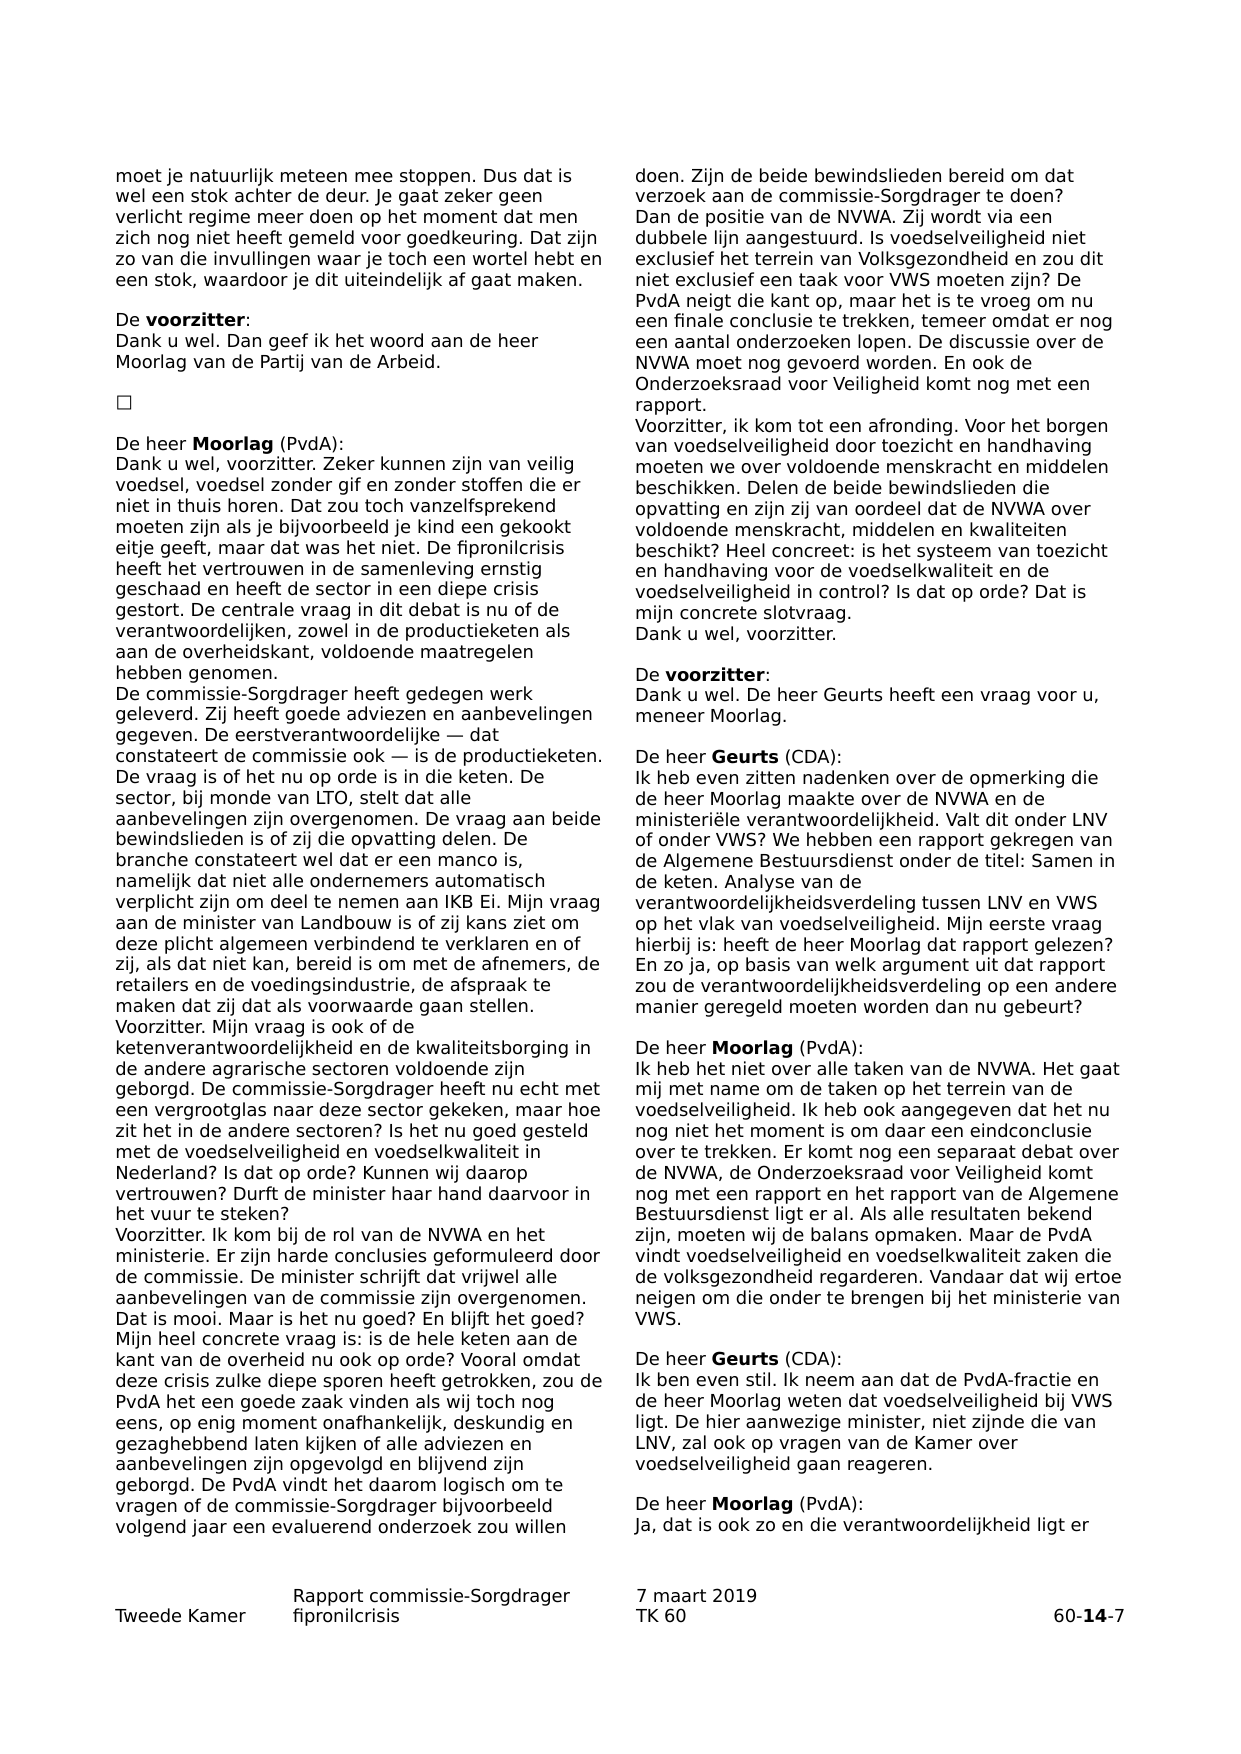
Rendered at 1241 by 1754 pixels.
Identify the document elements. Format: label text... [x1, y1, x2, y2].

text De voorzitter: [635, 664, 1125, 685]
text Voorzitter. Ik kom bij de rol van de NVWA en het ministerie. Er zijn harde conclusies geformuleerd door de commissie. De minister schrijft dat vrijwel alle aanbevelingen van de commissie zijn overgenomen. Dat is mooi. Maar is het nu goed? En blijft het goed? Mijn heel concrete vraag is: is de hele keten aan de kant van de overheid nu ook op orde? Vooral omdat deze crisis zulke diepe sporen heeft getrokken, zou de PvdA het een goede zaak vinden als wij toch nog eens, op enig moment onafhankelijk, deskundig en gezaghebbend laten kijken of alle adviezen en aanbevelingen zijn opgevolgd en blijvend zijn geborgd. De PvdA vindt het daarom logisch om te vragen of de commissie-Sorgdrager bijvoorbeeld volgend jaar een evaluerend onderzoek zou willen [115, 1225, 605, 1537]
text doen. Zijn de beide bewindslieden bereid om dat verzoek aan de commissie-Sorgdrager te doen? [635, 165, 1125, 207]
text De voorzitter: [115, 310, 605, 331]
text Voorzitter. Mijn vraag is ook of de ketenverantwoordelijkheid en de kwaliteitsborging in de andere agrarische sectoren voldoende zijn geborgd. De commissie-Sorgdrager heeft nu echt met een vergrootglas naar deze sector gekeken, maar hoe zit het in de andere sectoren? Is het nu goed gesteld met de voedselveiligheid en voedselkwaliteit in Nederland? Is dat op orde? Kunnen wij daarop vertrouwen? Durft de minister haar hand daarvoor in het vuur te steken? [115, 1017, 605, 1225]
text Dank u wel, voorzitter. Zeker kunnen zijn van veilig voedsel, voedsel zonder gif en zonder stoffen die er niet in thuis horen. Dat zou toch vanzelfsprekend moeten zijn als je bijvoorbeeld je kind een gekookt eitje geeft, maar dat was het niet. De fipronilcrisis heeft het vertrouwen in de samenleving ernstig geschaad en heeft de sector in een diepe crisis gestort. De centrale vraag in dit debat is nu of de verantwoordelijken, zowel in de productieketen als aan de overheidskant, voldoende maatregelen hebben genomen. [115, 454, 605, 683]
text Ja, dat is ook zo en die verantwoordelijkheid ligt er [635, 1515, 1125, 1536]
text Dank u wel. Dan geef ik het woord aan de heer Moorlag van de Partij van de Arbeid. [115, 331, 605, 373]
text Dank u wel. De heer Geurts heeft een vraag voor u, meneer Moorlag. [635, 685, 1125, 727]
text De heer Moorlag (PvdA): [115, 433, 605, 454]
text Ik heb het niet over alle taken van de NVWA. Het gaat mij met name om de taken op het terrein van de voedselveiligheid. Ik heb ook aangegeven dat het nu nog niet het moment is om daar een eindconclusie over te trekken. Er komt nog een separaat debat over de NVWA, de Onderzoeksraad voor Veiligheid komt nog met een rapport en het rapport van de Algemene Bestuursdienst ligt er al. Als alle resultaten bekend zijn, moeten wij de balans opmaken. Maar de PvdA vindt voedselveiligheid en voedselkwaliteit zaken die de volksgezondheid regarderen. Vandaar dat wij ertoe neigen om die onder te brengen bij het ministerie van VWS. [635, 1058, 1125, 1329]
text Ik ben even stil. Ik neem aan dat de PvdA-fractie en de heer Moorlag weten dat voedselveiligheid bij VWS ligt. De hier aanwezige minister, niet zijnde die van LNV, zal ook op vragen van de Kamer over voedselveiligheid gaan reageren. [635, 1370, 1125, 1474]
text De heer Moorlag (PvdA): [635, 1494, 1125, 1515]
text moet je natuurlijk meteen mee stoppen. Dus dat is wel een stok achter de deur. Je gaat zeker geen verlicht regime meer doen op het moment dat men zich nog niet heeft gemeld voor goedkeuring. Dat zijn zo van die invullingen waar je toch een wortel hebt en een stok, waardoor je dit uiteindelijk af gaat maken. [115, 165, 605, 290]
text De heer Geurts (CDA): [635, 1349, 1125, 1370]
text Ik heb even zitten nadenken over de opmerking die de heer Moorlag maakte over de NVWA en de ministeriële verantwoordelijkheid. Valt dit onder LNV of onder VWS? We hebben een rapport gekregen van de Algemene Bestuursdienst onder de titel: Samen in de keten. Analyse van de verantwoordelijkheidsverdeling tussen LNV en VWS op het vlak van voedselveiligheid. Mijn eerste vraag hierbij is: heeft de heer Moorlag dat rapport gelezen? En zo ja, op basis van welk argument uit dat rapport zou de verantwoordelijkheidsverdeling op een andere manier geregeld moeten worden dan nu gebeurt? [635, 768, 1125, 1018]
text Dan de positie van de NVWA. Zij wordt via een dubbele lijn aangestuurd. Is voedselveiligheid niet exclusief het terrein van Volksgezondheid en zou dit niet exclusief een taak voor VWS moeten zijn? De PvdA neigt die kant op, maar het is te vroeg om nu een finale conclusie te trekken, temeer omdat er nog een aantal onderzoeken lopen. De discussie over de NVWA moet nog gevoerd worden. En ook de Onderzoeksraad voor Veiligheid komt nog met een rapport. [635, 207, 1125, 415]
text ⬜ [115, 393, 605, 413]
text De heer Moorlag (PvdA): [635, 1038, 1125, 1058]
text De heer Geurts (CDA): [635, 747, 1125, 768]
text Voorzitter, ik kom tot een afronding. Voor het borgen van voedselveiligheid door toezicht en handhaving moeten we over voldoende menskracht en middelen beschikken. Delen de beide bewindslieden die opvatting en zijn zij van oordeel dat de NVWA over voldoende menskracht, middelen en kwaliteiten beschikt? Heel concreet: is het systeem van toezicht en handhaving voor de voedselkwaliteit en de voedselveiligheid in control? Is dat op orde? Dat is mijn concrete slotvraag. [635, 415, 1125, 624]
text De commissie-Sorgdrager heeft gedegen werk geleverd. Zij heeft goede adviezen en aanbevelingen gegeven. De eerstverantwoordelijke — dat constateert de commissie ook — is de productieketen. De vraag is of het nu op orde is in die keten. De sector, bij monde van LTO, stelt dat alle aanbevelingen zijn overgenomen. De vraag aan beide bewindslieden is of zij die opvatting delen. De branche constateert wel dat er een manco is, namelijk dat niet alle ondernemers automatisch verplicht zijn om deel te nemen aan IKB Ei. Mijn vraag aan de minister van Landbouw is of zij kans ziet om deze plicht algemeen verbindend te verklaren en of zij, als dat niet kan, bereid is om met de afnemers, de retailers en de voedingsindustrie, de afspraak te maken dat zij dat als voorwaarde gaan stellen. [115, 683, 605, 1017]
text Dank u wel, voorzitter. [635, 624, 1125, 644]
